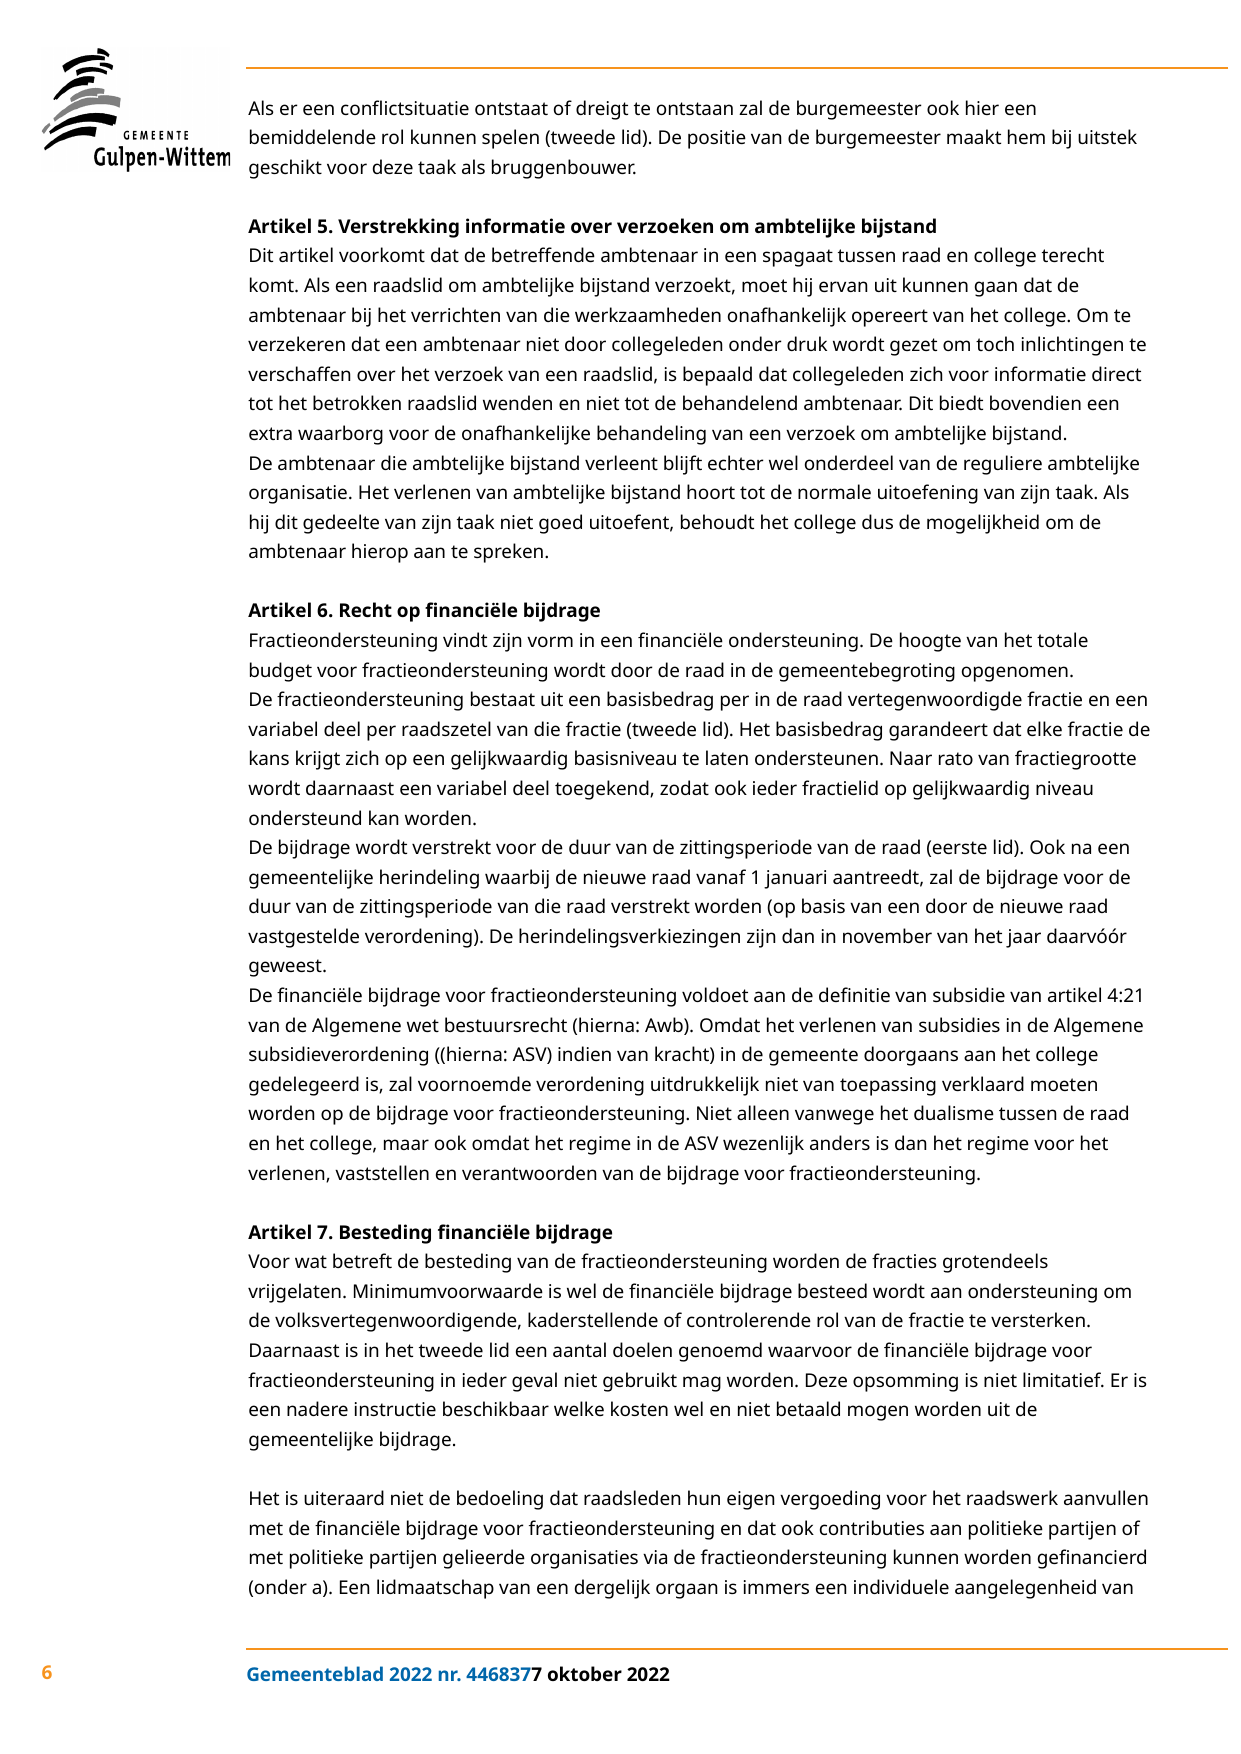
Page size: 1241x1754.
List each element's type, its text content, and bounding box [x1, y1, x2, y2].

text Fractieondersteuning vindt zijn vorm in een financiële ondersteuning. De hoogte van het totale budget voor fractieondersteuning wordt door de raad in de gemeentebegroting opgenomen. [248, 627, 1152, 683]
text De ambtenaar die ambtelijke bijstand verleent blijft echter wel onderdeel van de reguliere ambtelijke organisatie. Het verlenen van ambtelijke bijstand hoort tot de normale uitoefening van zijn taak. Als hij dit gedeelte van zijn taak niet goed uitoefent, behoudt het college dus de mogelijkheid om de ambtenaar hierop aan te spreken. [248, 450, 1152, 564]
text De financiële bijdrage voor fractieondersteuning voldoet aan de definitie van subsidie van artikel 4:21 van de Algemene wet bestuursrecht (hierna: Awb). Omdat het verlenen van subsidies in de Algemene subsidieverordening ((hierna: ASV) indien van kracht) in de gemeente doorgaans aan het college gedelegeerd is, zal voornoemde verordening uitdrukkelijk niet van toepassing verklaard moeten worden op de bijdrage voor fractieondersteuning. Niet alleen vanwege het dualisme tussen de raad en het college, maar ook omdat het regime in de ASV wezenlijk anders is dan het regime voor het verlenen, vaststellen en verantwoorden van de bijdrage voor fractieondersteuning. [248, 982, 1152, 1186]
text Artikel 7. Besteding financiële bijdrage [248, 1219, 1152, 1245]
text Voor wat betreft de besteding van de fractieondersteuning worden de fracties grotendeels vrijgelaten. Minimumvoorwaarde is wel de financiële bijdrage besteed wordt aan ondersteuning om de volksvertegenwoordigende, kaderstellende of controlerende rol van de fractie te versterken. Daarnaast is in het tweede lid een aantal doelen genoemd waarvoor de financiële bijdrage voor fractieondersteuning in ieder geval niet gebruikt mag worden. Deze opsomming is niet limitatief. Er is een nadere instructie beschikbaar welke kosten wel en niet betaald mogen worden uit de gemeentelijke bijdrage. [248, 1248, 1152, 1452]
text De bijdrage wordt verstrekt voor de duur van de zittingsperiode van de raad (eerste lid). Ook na een gemeentelijke herindeling waarbij de nieuwe raad vanaf 1 januari aantreedt, zal de bijdrage voor de duur van de zittingsperiode van die raad verstrekt worden (op basis van een door de nieuwe raad vastgestelde verordening). De herindelingsverkiezingen zijn dan in november van het jaar daarvóór geweest. [248, 834, 1152, 978]
picture [41, 47, 231, 172]
text Artikel 5. Verstrekking informatie over verzoeken om ambtelijke bijstand [248, 213, 1152, 239]
text De fractieondersteuning bestaat uit een basisbedrag per in de raad vertegenwoordigde fractie en een variabel deel per raadszetel van die fractie (tweede lid). Het basisbedrag garandeert dat elke fractie de kans krijgt zich op een gelijkwaardig basisniveau te laten ondersteunen. Naar rato van fractiegrootte wordt daarnaast een variabel deel toegekend, zodat ook ieder fractielid op gelijkwaardig niveau ondersteund kan worden. [248, 686, 1152, 831]
text Het is uiteraard niet de bedoeling dat raadsleden hun eigen vergoeding voor het raadswerk aanvullen met de financiële bijdrage voor fractieondersteuning en dat ook contributies aan politieke partijen of met politieke partijen gelieerde organisaties via de fractieondersteuning kunnen worden gefinancierd (onder a). Een lidmaatschap van een dergelijk orgaan is immers een individuele aangelegenheid van [248, 1485, 1152, 1600]
text Dit artikel voorkomt dat de betreffende ambtenaar in een spagaat tussen raad en college terecht komt. Als een raadslid om ambtelijke bijstand verzoekt, moet hij ervan uit kunnen gaan dat de ambtenaar bij het verrichten van die werkzaamheden onafhankelijk opereert van het college. Om te verzekeren dat een ambtenaar niet door collegeleden onder druk wordt gezet om toch inlichtingen te verschaffen over het verzoek van een raadslid, is bepaald dat collegeleden zich voor informatie direct tot het betrokken raadslid wenden en niet tot de behandelend ambtenaar. Dit biedt bovendien een extra waarborg voor de onafhankelijke behandeling van een verzoek om ambtelijke bijstand. [248, 243, 1152, 446]
text Artikel 6. Recht op financiële bijdrage [248, 598, 1152, 623]
text Als er een conflictsituatie ontstaat of dreigt te ontstaan zal de burgemeester ook hier een bemiddelende rol kunnen spelen (tweede lid). De positie van de burgemeester maakt hem bij uitstek geschikt voor deze taak als bruggenbouwer. [248, 95, 1152, 180]
